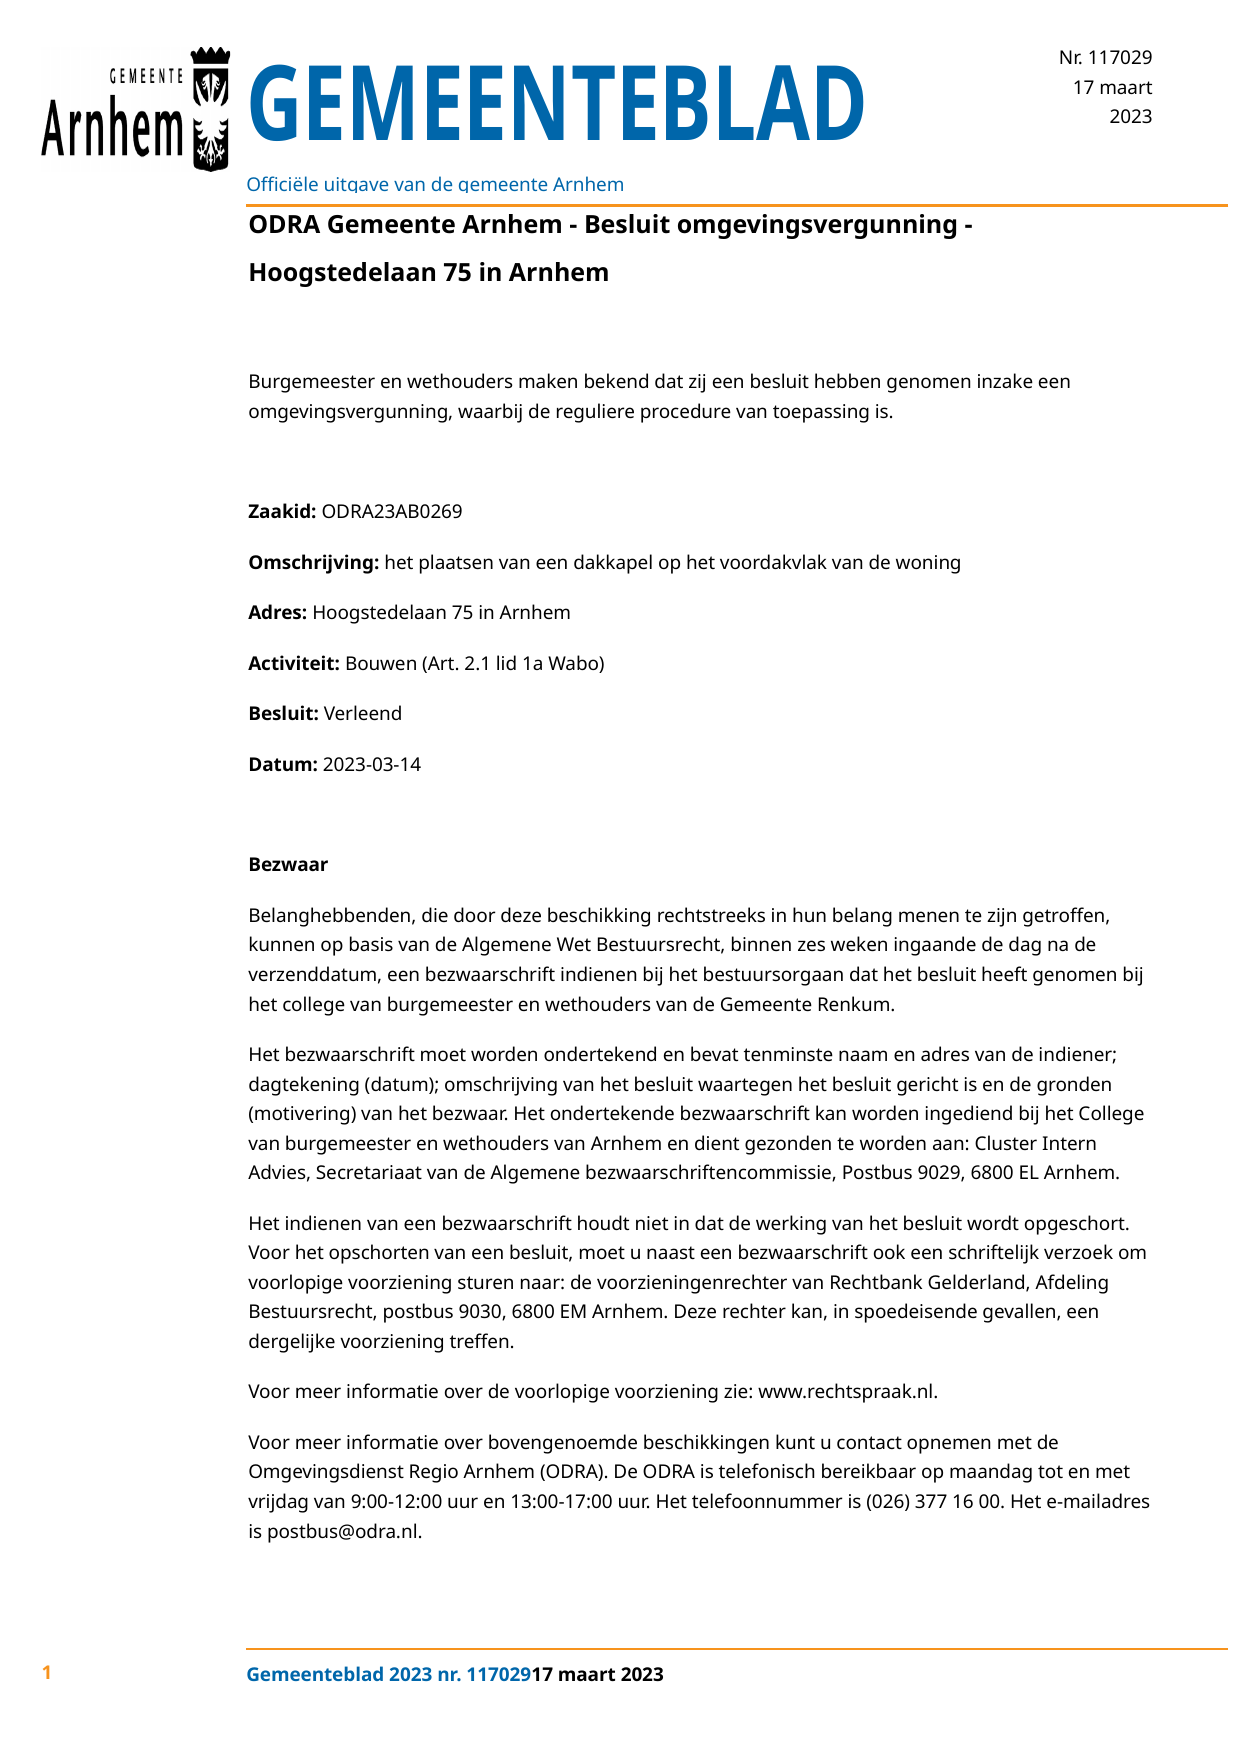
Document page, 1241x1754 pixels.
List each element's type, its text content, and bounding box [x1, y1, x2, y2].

picture [41, 47, 231, 172]
text ODRA Gemeente Arnhem - Besluit omgevingsvergunning - Hoogstedelaan 75 in Arnhem [248, 207, 1152, 288]
text Besluit: Verleend [248, 700, 1152, 726]
text Voor meer informatie over de voorlopige voorziening zie: www.rechtspraak.nl. [248, 1379, 1152, 1404]
text Het indienen van een bezwaarschrift houdt niet in dat de werking van het besluit wordt opgeschort. Voor het opschorten van een besluit, moet u naast een bezwaarschrift ook een schriftelijk verzoek om voorlopige voorziening sturen naar: de voorzieningenrechter van Rechtbank Gelderland, Afdeling Bestuursrecht, postbus 9030, 6800 EM Arnhem. Deze rechter kan, in spoedeisende gevallen, een dergelijke voorziening treffen. [248, 1210, 1152, 1354]
text Adres: Hoogstedelaan 75 in Arnhem [248, 599, 1152, 625]
text Belanghebbenden, die door deze beschikking rechtstreeks in hun belang menen te zijn getroffen, kunnen op basis van de Algemene Wet Bestuursrecht, binnen zes weken ingaande de dag na de verzenddatum, een bezwaarschrift indienen bij het bestuursorgaan dat het besluit heeft genomen bij het college van burgemeester en wethouders van de Gemeente Renkum. [248, 902, 1152, 1017]
text Zaakid: ODRA23AB0269 [248, 499, 1152, 524]
text Datum: 2023-03-14 [248, 751, 1152, 777]
text Het bezwaarschrift moet worden ondertekend en bevat tenminste naam en adres van de indiener; dagtekening (datum); omschrijving van het besluit waartegen het besluit gericht is en de gronden (motivering) van het bezwaar. Het ondertekende bezwaarschrift kan worden ingediend bij het College van burgemeester en wethouders van Arnhem en dient gezonden te worden aan: Cluster Intern Advies, Secretariaat van de Algemene bezwaarschriftencommissie, Postbus 9029, 6800 EL Arnhem. [248, 1041, 1152, 1185]
text Voor meer informatie over bovengenoemde beschikkingen kunt u contact opnemen met de Omgevingsdienst Regio Arnhem (ODRA). De ODRA is telefonisch bereikbaar op maandag tot en met vrijdag van 9:00-12:00 uur en 13:00-17:00 uur. Het telefoonnummer is (026) 377 16 00. Het e-mailadres is postbus@odra.nl. [248, 1429, 1152, 1544]
text Omschrijving: het plaatsen van een dakkapel op het voordakvlak van de woning [248, 549, 1152, 575]
text Bezwaar [248, 852, 1152, 877]
text Activiteit: Bouwen (Art. 2.1 lid 1a Wabo) [248, 650, 1152, 676]
text Burgemeester en wethouders maken bekend dat zij een besluit hebben genomen inzake een omgevingsvergunning, waarbij de reguliere procedure van toepassing is. [248, 368, 1152, 424]
